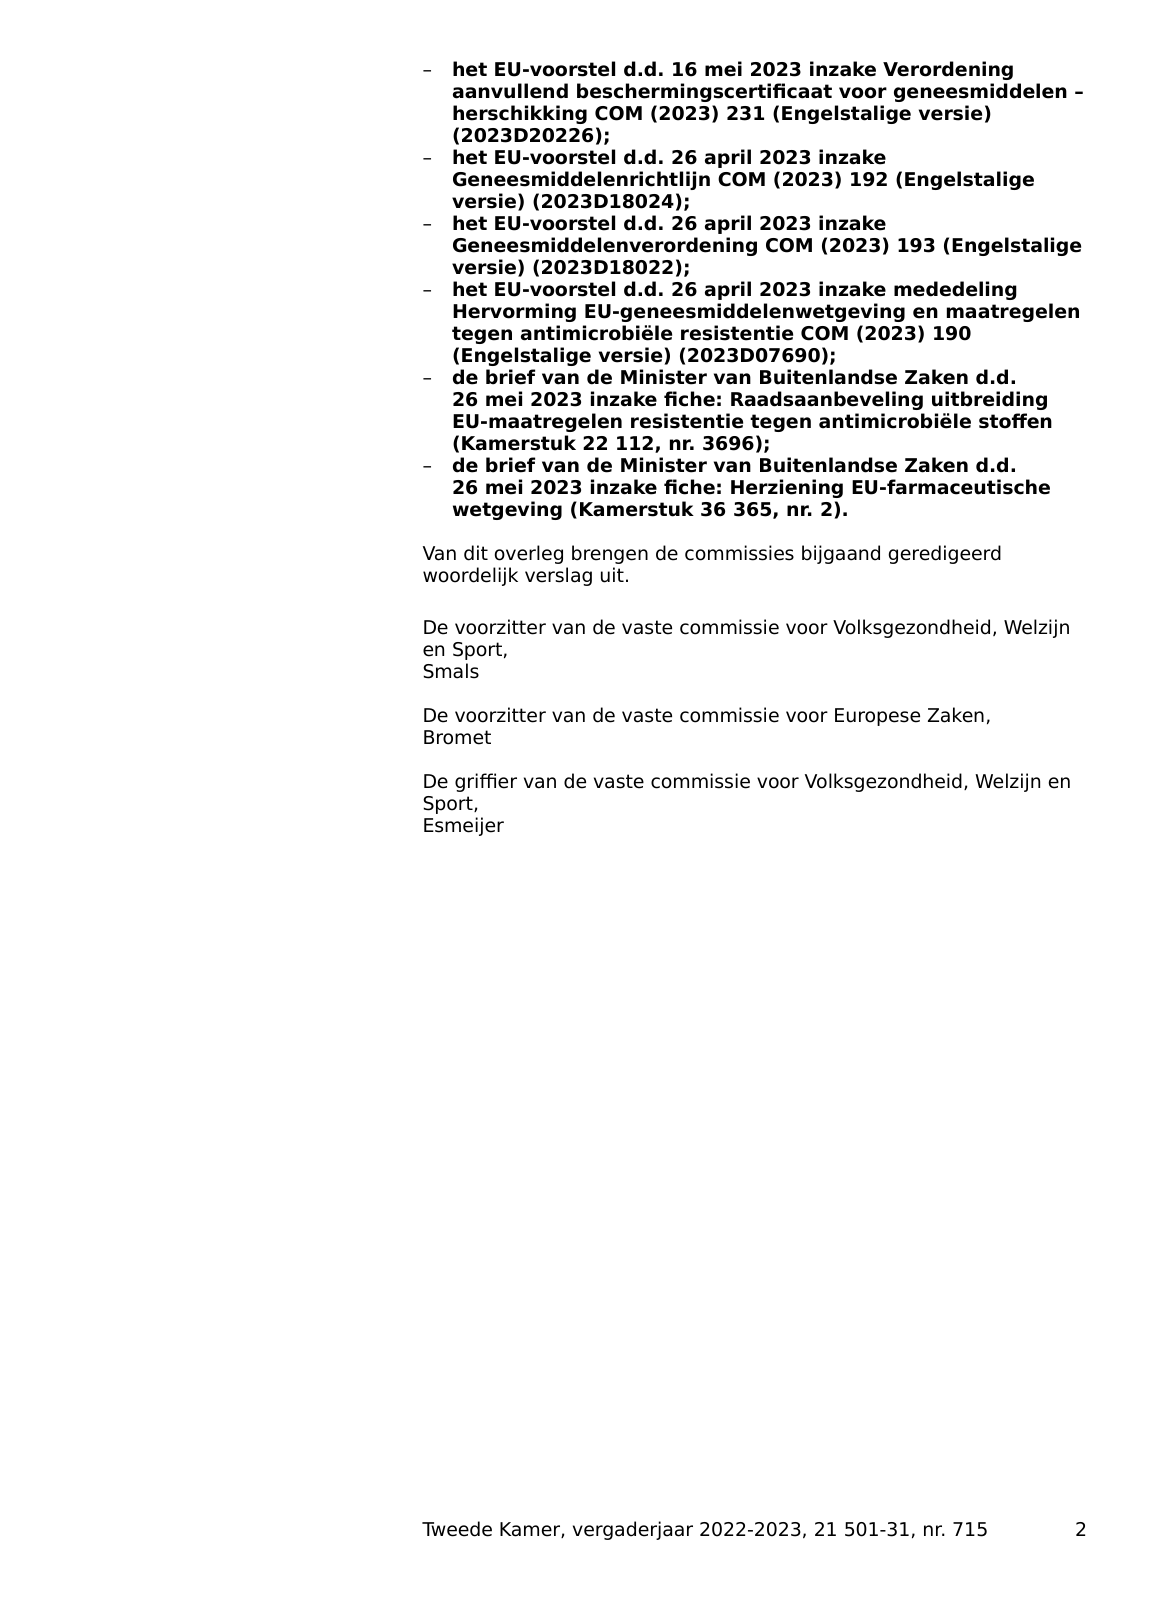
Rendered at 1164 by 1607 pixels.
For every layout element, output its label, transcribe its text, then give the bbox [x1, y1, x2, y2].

text De griffier van de vaste commissie voor Volksgezondheid, Welzijn en Sport, Esmeijer [422, 771, 1087, 837]
text – het EU-voorstel d.d. 26 april 2023 inzake Geneesmiddelenrichtlijn COM (2023) 192 (Engelstalige versie) (2023D18024); [422, 147, 1087, 213]
text Van dit overleg brengen de commissies bijgaand geredigeerd woordelijk verslag uit. [422, 543, 1087, 587]
text – de brief van de Minister van Buitenlandse Zaken d.d. 26 mei 2023 inzake fiche: Herziening EU-farmaceutische wetgeving (Kamerstuk 36 365, nr. 2). [422, 455, 1087, 521]
text De voorzitter van de vaste commissie voor Volksgezondheid, Welzijn en Sport, Smals [422, 617, 1087, 683]
text – de brief van de Minister van Buitenlandse Zaken d.d. 26 mei 2023 inzake fiche: Raadsaanbeveling uitbreiding EU-maatregelen resistentie tegen antimicrobiële stoffen (Kamerstuk 22 112, nr. 3696); [422, 367, 1087, 455]
text – het EU-voorstel d.d. 26 april 2023 inzake mededeling Hervorming EU-geneesmiddelenwetgeving en maatregelen tegen antimicrobiële resistentie COM (2023) 190 (Engelstalige versie) (2023D07690); [422, 279, 1087, 367]
text De voorzitter van de vaste commissie voor Europese Zaken, Bromet [422, 705, 1087, 749]
text – het EU-voorstel d.d. 16 mei 2023 inzake Verordening aanvullend beschermingscertificaat voor geneesmiddelen – herschikking COM (2023) 231 (Engelstalige versie) (2023D20226); [422, 59, 1087, 147]
text – het EU-voorstel d.d. 26 april 2023 inzake Geneesmiddelenverordening COM (2023) 193 (Engelstalige versie) (2023D18022); [422, 213, 1087, 279]
